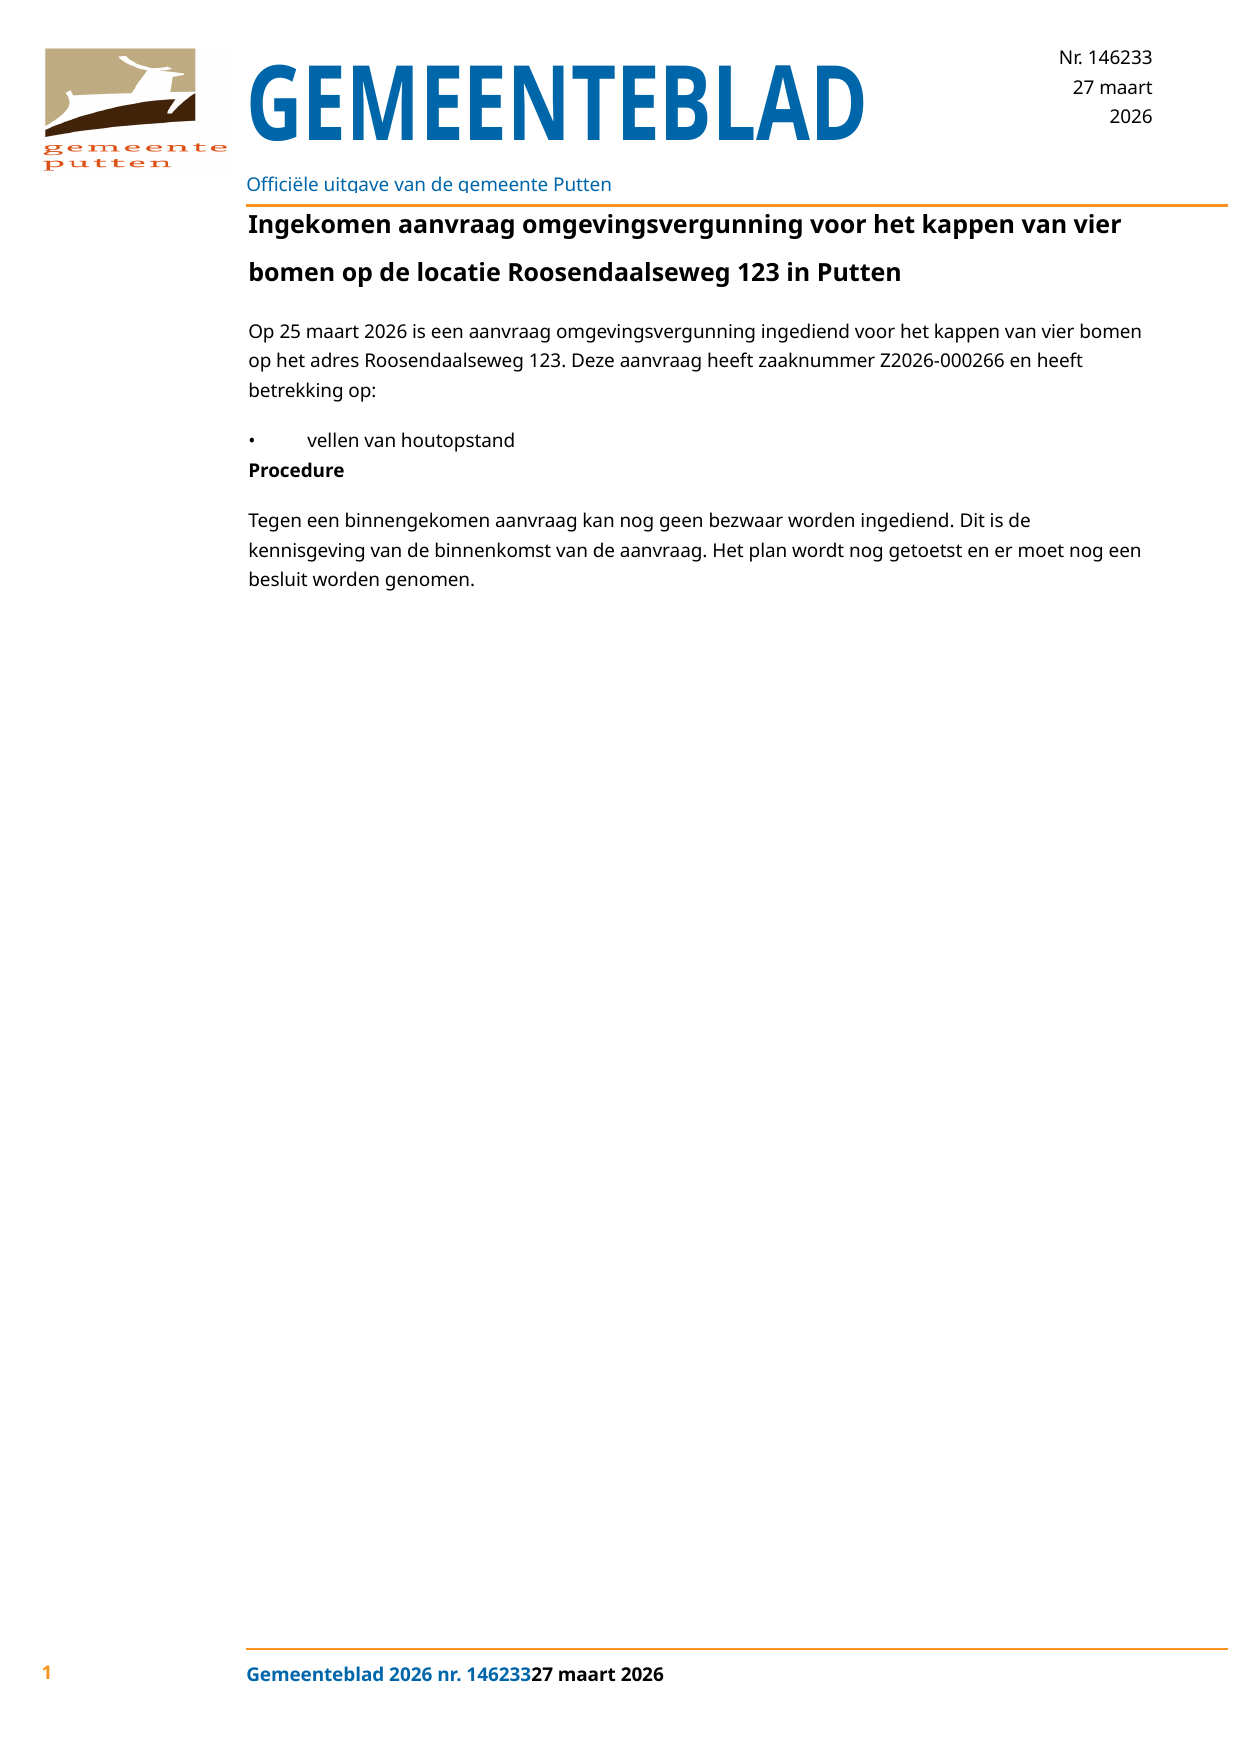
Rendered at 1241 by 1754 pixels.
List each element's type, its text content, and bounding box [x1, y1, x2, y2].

list vellen van houtopstand [248, 427, 1152, 453]
text Procedure [248, 457, 1152, 483]
text Tegen een binnengekomen aanvraag kan nog geen bezwaar worden ingediend. Dit is de kennisgeving van de binnenkomst van de aanvraag. Het plan wordt nog getoetst en er moet nog een besluit worden genomen. [248, 507, 1152, 592]
text Ingekomen aanvraag omgevingsvergunning voor het kappen van vier bomen op de locatie Roosendaalseweg 123 in Putten [248, 207, 1152, 288]
picture [41, 47, 231, 172]
text Op 25 maart 2026 is een aanvraag omgevingsvergunning ingediend voor het kappen van vier bomen op het adres Roosendaalseweg 123. Deze aanvraag heeft zaaknummer Z2026-000266 en heeft betrekking op: [248, 318, 1152, 403]
